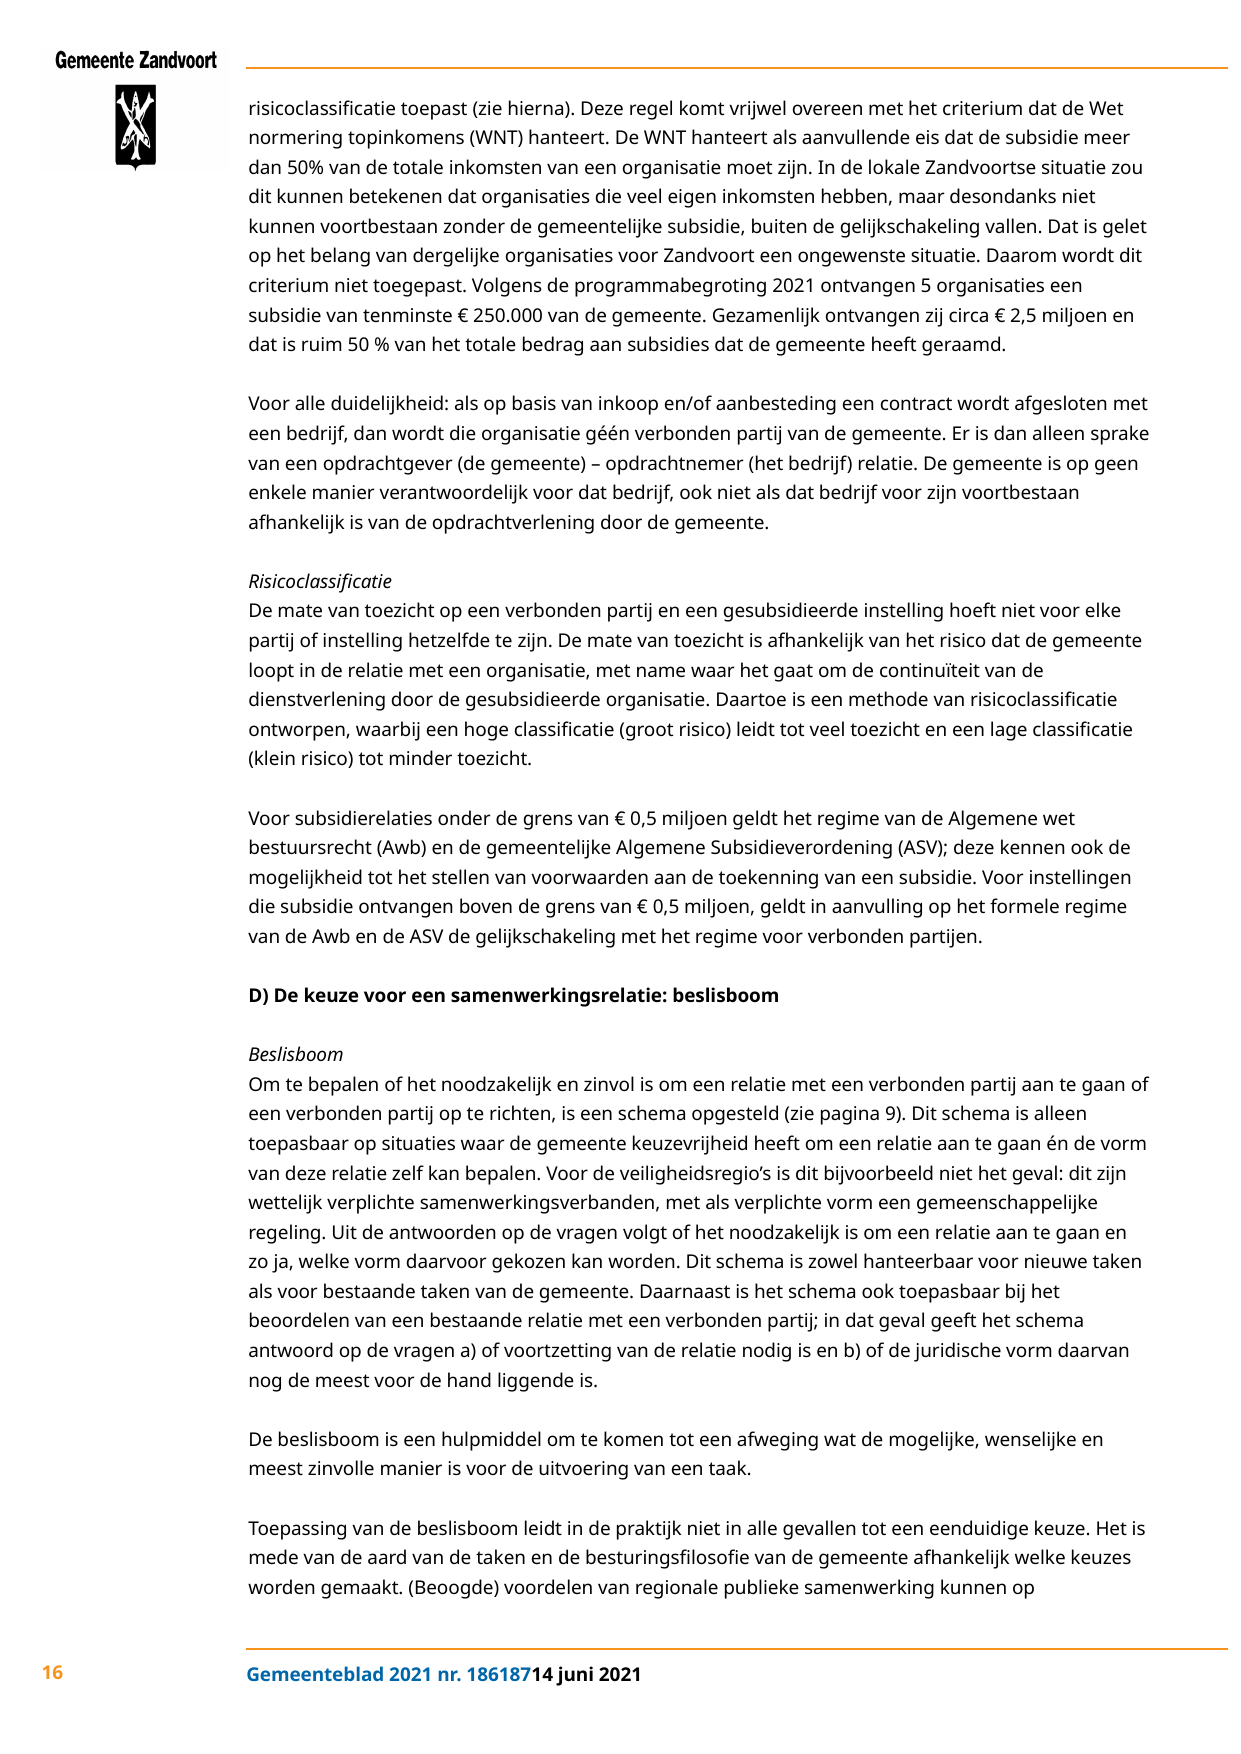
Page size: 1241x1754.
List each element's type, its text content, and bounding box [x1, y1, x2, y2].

picture [41, 47, 231, 172]
text Voor alle duidelijkheid: als op basis van inkoop en/of aanbesteding een contract wordt afgesloten met een bedrijf, dan wordt die organisatie géén verbonden partij van de gemeente. Er is dan alleen sprake van een opdrachtgever (de gemeente) – opdrachtnemer (het bedrijf) relatie. De gemeente is op geen enkele manier verantwoordelijk voor dat bedrijf, ook niet als dat bedrijf voor zijn voortbestaan afhankelijk is van de opdrachtverlening door de gemeente. [248, 391, 1152, 535]
text De mate van toezicht op een verbonden partij en een gesubsidieerde instelling hoeft niet voor elke partij of instelling hetzelfde te zijn. De mate van toezicht is afhankelijk van het risico dat de gemeente loopt in de relatie met een organisatie, met name waar het gaat om de continuïteit van de dienstverlening door de gesubsidieerde organisatie. Daartoe is een methode van risicoclassificatie ontworpen, waarbij een hoge classificatie (groot risico) leidt tot veel toezicht en een lage classificatie (klein risico) tot minder toezicht. [248, 598, 1152, 771]
text Beslisboom [248, 1041, 1152, 1067]
text Voor subsidierelaties onder de grens van € 0,5 miljoen geldt het regime van de Algemene wet bestuursrecht (Awb) en de gemeentelijke Algemene Subsidieverordening (ASV); deze kennen ook de mogelijkheid tot het stellen van voorwaarden aan de toekenning van een subsidie. Voor instellingen die subsidie ontvangen boven de grens van € 0,5 miljoen, geldt in aanvulling op het formele regime van de Awb en de ASV de gelijkschakeling met het regime voor verbonden partijen. [248, 805, 1152, 949]
text Toepassing van de beslisboom leidt in de praktijk niet in alle gevallen tot een eenduidige keuze. Het is mede van de aard van de taken en de besturingsfilosofie van de gemeente afhankelijk welke keuzes worden gemaakt. (Beoogde) voordelen van regionale publieke samenwerking kunnen op [248, 1515, 1152, 1600]
text De beslisboom is een hulpmiddel om te komen tot een afweging wat de mogelijke, wenselijke en meest zinvolle manier is voor de uitvoering van een taak. [248, 1426, 1152, 1481]
text D) De keuze voor een samenwerkingsrelatie: beslisboom [248, 982, 1152, 1008]
text Om te bepalen of het noodzakelijk en zinvol is om een relatie met een verbonden partij aan te gaan of een verbonden partij op te richten, is een schema opgesteld (zie pagina 9). Dit schema is alleen toepasbaar op situaties waar de gemeente keuzevrijheid heeft om een relatie aan te gaan én de vorm van deze relatie zelf kan bepalen. Voor de veiligheidsregio’s is dit bijvoorbeeld niet het geval: dit zijn wettelijk verplichte samenwerkingsverbanden, met als verplichte vorm een gemeenschappelijke regeling. Uit de antwoorden op de vragen volgt of het noodzakelijk is om een relatie aan te gaan en zo ja, welke vorm daarvoor gekozen kan worden. Dit schema is zowel hanteerbaar voor nieuwe taken als voor bestaande taken van de gemeente. Daarnaast is het schema ook toepasbaar bij het beoordelen van een bestaande relatie met een verbonden partij; in dat geval geeft het schema antwoord op de vragen a) of voortzetting van de relatie nodig is en b) of de juridische vorm daarvan nog de meest voor de hand liggende is. [248, 1071, 1152, 1393]
text Risicoclassificatie [248, 568, 1152, 594]
text risicoclassificatie toepast (zie hierna). Deze regel komt vrijwel overeen met het criterium dat de Wet normering topinkomens (WNT) hanteert. De WNT hanteert als aanvullende eis dat de subsidie meer dan 50% van de totale inkomsten van een organisatie moet zijn. In de lokale Zandvoortse situatie zou dit kunnen betekenen dat organisaties die veel eigen inkomsten hebben, maar desondanks niet kunnen voortbestaan zonder de gemeentelijke subsidie, buiten de gelijkschakeling vallen. Dat is gelet op het belang van dergelijke organisaties voor Zandvoort een ongewenste situatie. Daarom wordt dit criterium niet toegepast. Volgens de programmabegroting 2021 ontvangen 5 organisaties een subsidie van tenminste € 250.000 van de gemeente. Gezamenlijk ontvangen zij circa € 2,5 miljoen en dat is ruim 50 % van het totale bedrag aan subsidies dat de gemeente heeft geraamd. [248, 95, 1152, 357]
